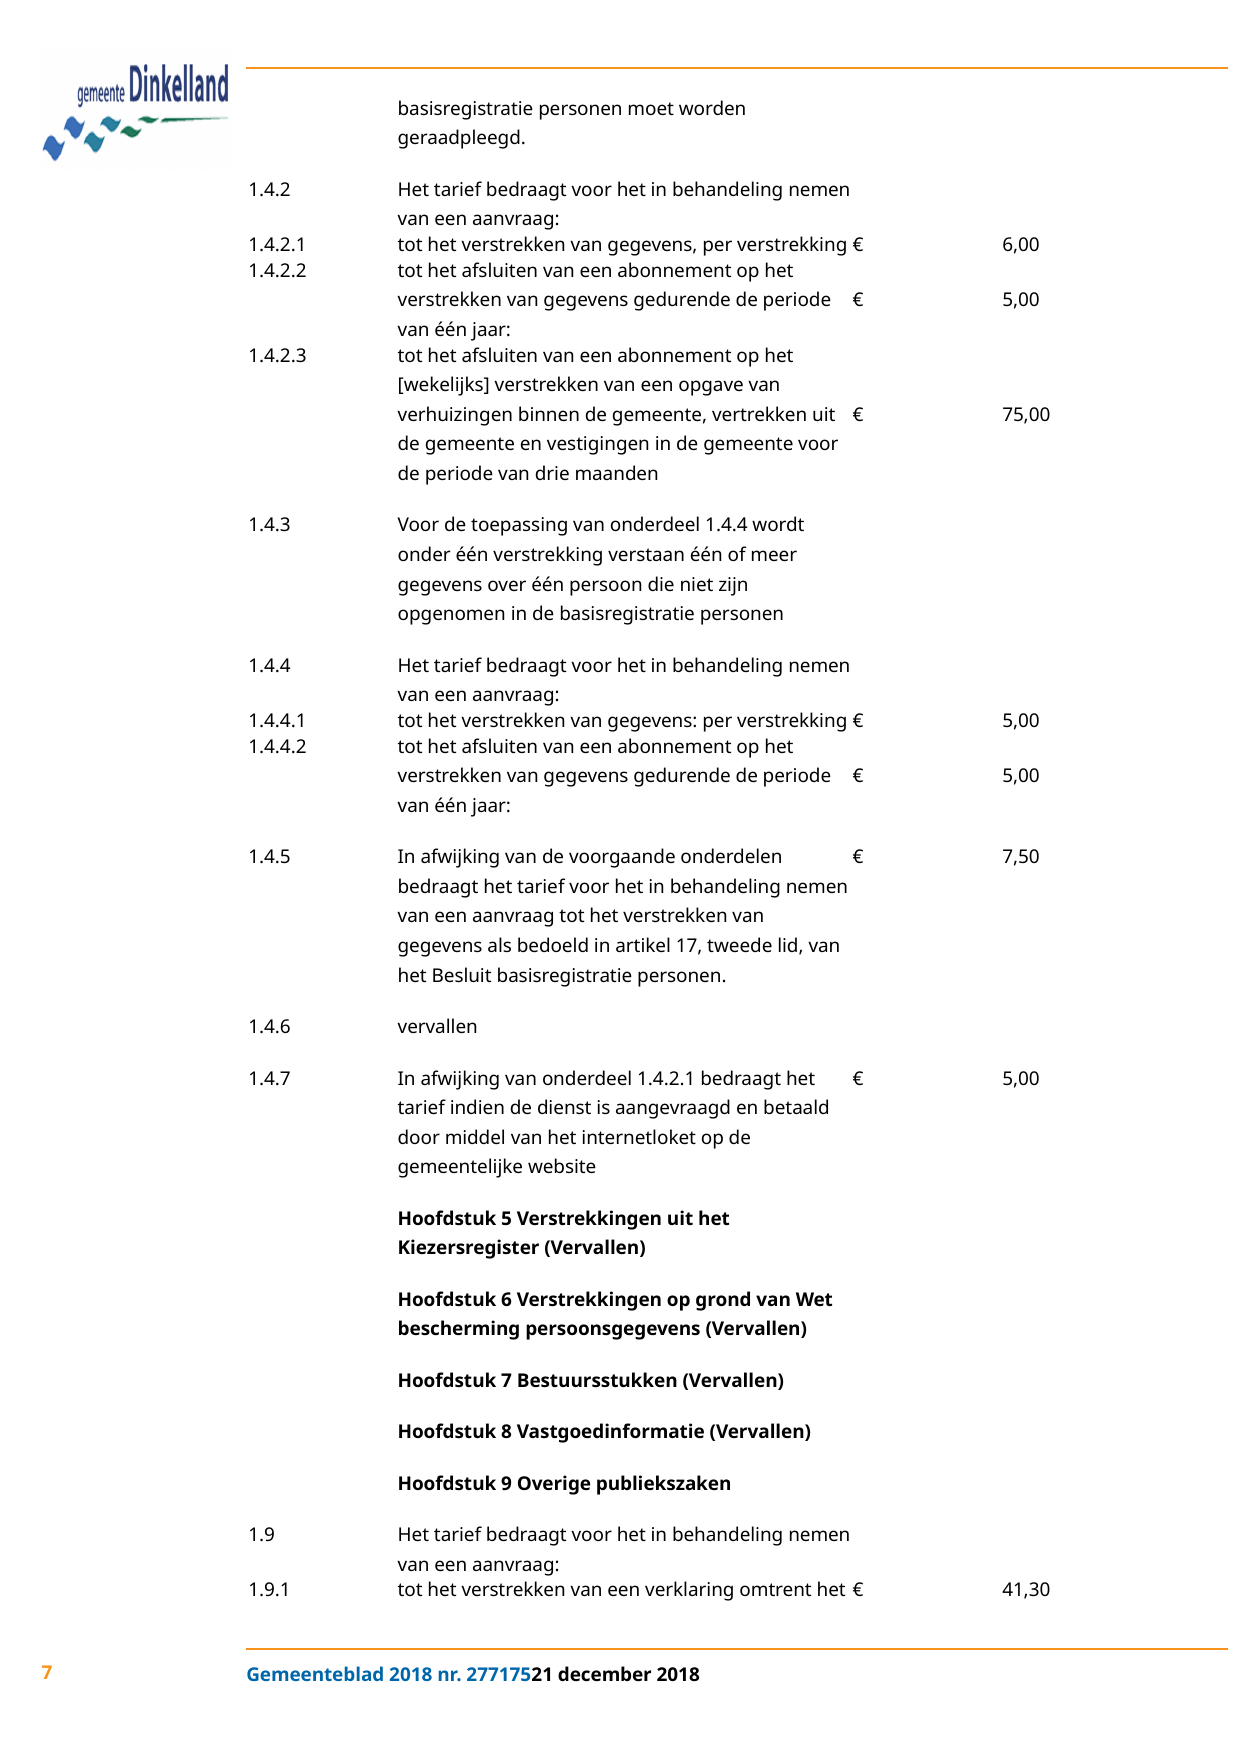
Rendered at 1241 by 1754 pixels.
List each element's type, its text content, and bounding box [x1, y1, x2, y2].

table_cell 1.4.4.1 [248, 707, 397, 733]
table_cell [248, 1419, 397, 1444]
table_cell 1.4.7 [248, 1065, 397, 1179]
table_cell 41,30 [1002, 1577, 1152, 1602]
table_cell € [853, 733, 1002, 818]
table_cell Hoofdstuk 7 Bestuursstukken (Vervallen) [398, 1367, 852, 1393]
table_cell [1002, 1039, 1152, 1065]
table_cell In afwijking van de voorgaande onderdelen bedraagt het tarief voor het in behandeling nemen van een aanvraag tot het verstrekken van gegevens als bedoeld in artikel 17, tweede lid, van het Besluit basisregistratie personen. [398, 844, 852, 987]
table_cell [1002, 1496, 1152, 1521]
table_cell 1.4.2.1 [248, 231, 397, 257]
table_cell € [853, 257, 1002, 342]
table_cell 1.4.2.3 [248, 342, 397, 486]
table_cell [853, 176, 1002, 231]
table_cell € [853, 1577, 1002, 1602]
table_cell 1.4.3 [248, 512, 397, 626]
table_cell [248, 1496, 397, 1521]
table_cell [398, 1393, 852, 1418]
table_cell 1.4.6 [248, 1013, 397, 1039]
table_cell [853, 95, 1002, 150]
table_cell [1002, 486, 1152, 512]
table_cell Hoofdstuk 8 Vastgoedinformatie (Vervallen) [398, 1419, 852, 1444]
table_cell vervallen [398, 1013, 852, 1039]
table_cell tot het verstrekken van gegevens: per verstrekking [398, 707, 852, 733]
table_cell tot het afsluiten van een abonnement op het [wekelijks] verstrekken van een opgave van verhuizingen binnen de gemeente, vertrekken uit de gemeente en vestigingen in de gemeente voor de periode van drie maanden [398, 342, 852, 486]
table_cell [1002, 176, 1152, 231]
table_cell [398, 626, 852, 652]
table_cell In afwijking van onderdeel 1.4.2.1 bedraagt het tarief indien de dienst is aangevraagd en betaald door middel van het internetloket op de gemeentelijke website [398, 1065, 852, 1179]
table_cell [248, 626, 397, 652]
table_cell [248, 818, 397, 843]
table_cell 6,00 [1002, 231, 1152, 257]
table_cell [248, 95, 397, 150]
table_cell tot het afsluiten van een abonnement op het verstrekken van gegevens gedurende de periode van één jaar: [398, 733, 852, 818]
table_cell 1.9.1 [248, 1577, 397, 1602]
table_cell 5,00 [1002, 707, 1152, 733]
table_cell [1002, 988, 1152, 1013]
table_cell [853, 1260, 1002, 1286]
table_cell [248, 486, 397, 512]
table_cell [248, 1205, 397, 1260]
table_cell € [853, 707, 1002, 733]
table_cell [853, 818, 1002, 843]
table_cell Voor de toepassing van onderdeel 1.4.4 wordt onder één verstrekking verstaan één of meer gegevens over één persoon die niet zijn opgenomen in de basisregistratie personen [398, 512, 852, 626]
table_cell [248, 1393, 397, 1418]
table_cell [1002, 1205, 1152, 1260]
table_cell [1002, 1260, 1152, 1286]
table_cell 7,50 [1002, 844, 1152, 987]
table_cell [853, 1286, 1002, 1341]
table_cell [398, 1179, 852, 1205]
table_cell tot het verstrekken van gegevens, per verstrekking [398, 231, 852, 257]
table_cell [853, 1444, 1002, 1470]
table_cell [1002, 818, 1152, 843]
table_cell [853, 1205, 1002, 1260]
table_cell € [853, 231, 1002, 257]
table_cell [853, 1039, 1002, 1065]
table_cell [853, 1470, 1002, 1496]
table_cell tot het afsluiten van een abonnement op het verstrekken van gegevens gedurende de periode van één jaar: [398, 257, 852, 342]
table_cell Hoofdstuk 9 Overige publiekszaken [398, 1470, 852, 1496]
table_cell 1.4.4.2 [248, 733, 397, 818]
table_cell 1.4.4 [248, 652, 397, 707]
table_cell [853, 1013, 1002, 1039]
table_cell basisregistratie personen moet worden geraadpleegd. [398, 95, 852, 150]
table_cell [1002, 1521, 1152, 1577]
table_cell 5,00 [1002, 733, 1152, 818]
table_cell [398, 1496, 852, 1521]
table_cell [853, 512, 1002, 626]
table_cell [853, 1393, 1002, 1418]
table_cell 1.4.5 [248, 844, 397, 987]
table_cell [248, 988, 397, 1013]
table_cell [1002, 1419, 1152, 1444]
table_cell [853, 1419, 1002, 1444]
table_cell [1002, 626, 1152, 652]
table_cell 1.4.2.2 [248, 257, 397, 342]
table_cell [853, 1521, 1002, 1577]
table_cell [398, 818, 852, 843]
table_cell € [853, 342, 1002, 486]
table_cell 5,00 [1002, 1065, 1152, 1179]
table_cell [853, 1367, 1002, 1393]
table_cell [248, 150, 397, 176]
table_cell [853, 486, 1002, 512]
table_cell [248, 1039, 397, 1065]
picture [41, 47, 231, 172]
table_cell [1002, 150, 1152, 176]
table_cell [398, 486, 852, 512]
table_cell [1002, 1444, 1152, 1470]
table_cell [248, 1286, 397, 1341]
table_cell [248, 1179, 397, 1205]
table_cell [1002, 1341, 1152, 1367]
table_cell [853, 1496, 1002, 1521]
table_cell [1002, 1393, 1152, 1418]
table_cell 1.9 [248, 1521, 397, 1577]
table_cell [248, 1341, 397, 1367]
table_cell [1002, 1013, 1152, 1039]
table_cell [853, 1179, 1002, 1205]
table_cell [398, 988, 852, 1013]
table_cell Het tarief bedraagt voor het in behandeling nemen van een aanvraag: [398, 176, 852, 231]
table_cell [853, 652, 1002, 707]
table_cell [853, 1341, 1002, 1367]
table_cell [1002, 652, 1152, 707]
table_cell [398, 1444, 852, 1470]
table_cell 75,00 [1002, 342, 1152, 486]
table_cell [248, 1470, 397, 1496]
table_cell Hoofdstuk 5 Verstrekkingen uit het Kiezersregister (Vervallen) [398, 1205, 852, 1260]
table_cell [248, 1444, 397, 1470]
table_cell [1002, 95, 1152, 150]
table_cell Het tarief bedraagt voor het in behandeling nemen van een aanvraag: [398, 1521, 852, 1577]
table_cell [248, 1367, 397, 1393]
table_cell Het tarief bedraagt voor het in behandeling nemen van een aanvraag: [398, 652, 852, 707]
table_cell [398, 150, 852, 176]
table_cell 5,00 [1002, 257, 1152, 342]
table_cell 1.4.2 [248, 176, 397, 231]
table_cell [1002, 1286, 1152, 1341]
table_cell [398, 1341, 852, 1367]
table_cell [398, 1260, 852, 1286]
table_cell tot het verstrekken van een verklaring omtrent het [398, 1577, 852, 1602]
table_cell [853, 626, 1002, 652]
table_cell [1002, 1470, 1152, 1496]
table_cell € [853, 1065, 1002, 1179]
table_cell [853, 988, 1002, 1013]
table_cell [248, 1260, 397, 1286]
table_cell [1002, 1367, 1152, 1393]
table_cell € [853, 844, 1002, 987]
table_cell [398, 1039, 852, 1065]
table_cell [1002, 1179, 1152, 1205]
table_cell Hoofdstuk 6 Verstrekkingen op grond van Wet bescherming persoonsgegevens (Vervallen) [398, 1286, 852, 1341]
table_cell [1002, 512, 1152, 626]
table_cell [853, 150, 1002, 176]
